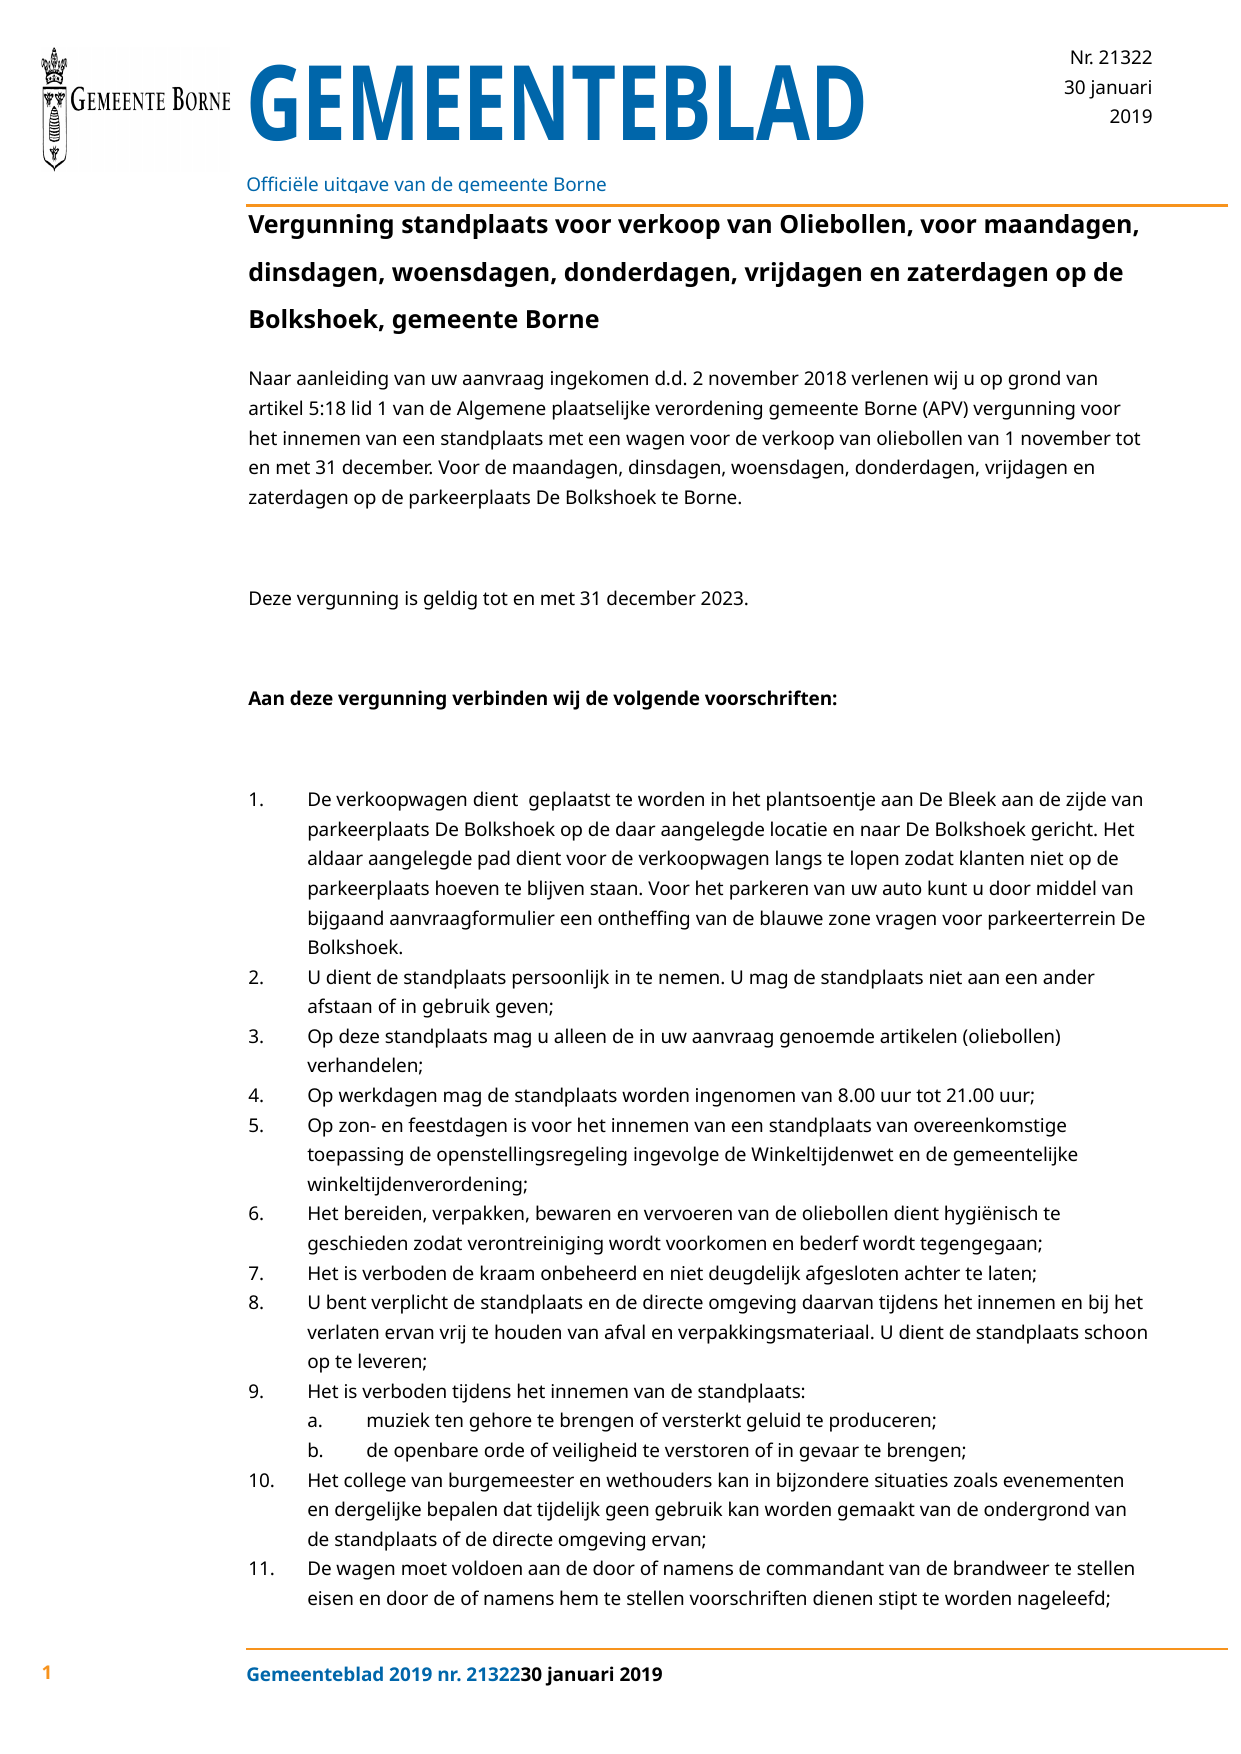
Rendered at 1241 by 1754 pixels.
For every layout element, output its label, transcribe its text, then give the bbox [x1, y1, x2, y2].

text Deze vergunning is geldig tot en met 31 december 2023. [248, 585, 1152, 610]
list De wagen moet voldoen aan de door of namens de commandant van de brandweer te stellen eisen en door de of namens hem te stellen voorschriften dienen stipt te worden nageleefd; [248, 1556, 1152, 1611]
list De verkoopwagen dient geplaatst te worden in het plantsoentje aan De Bleek aan de zijde van parkeerplaats De Bolkshoek op de daar aangelegde locatie en naar De Bolkshoek gericht. Het aldaar aangelegde pad dient voor de verkoopwagen langs te lopen zodat klanten niet op de parkeerplaats hoeven te blijven staan. Voor het parkeren van uw auto kunt u door middel van bijgaand aanvraagformulier een ontheffing van de blauwe zone vragen voor parkeerterrein De Bolkshoek. [248, 786, 1152, 960]
list U bent verplicht de standplaats en de directe omgeving daarvan tijdens het innemen en bij het verlaten ervan vrij te houden van afval en verpakkingsmateriaal. U dient de standplaats schoon op te leveren; [248, 1289, 1152, 1374]
list Het bereiden, verpakken, bewaren en vervoeren van de oliebollen dient hygiënisch te geschieden zodat verontreiniging wordt voorkomen en bederf wordt tegengegaan; [248, 1201, 1152, 1256]
list U dient de standplaats persoonlijk in te nemen. U mag de standplaats niet aan een ander afstaan of in gebruik geven; [248, 964, 1152, 1019]
list Het is verboden de kraam onbeheerd en niet deugdelijk afgesloten achter te laten; [248, 1260, 1152, 1285]
picture [41, 47, 231, 172]
list Het is verboden tijdens het innemen van de standplaats: [248, 1378, 1152, 1404]
text Vergunning standplaats voor verkoop van Oliebollen, voor maandagen, dinsdagen, woensdagen, donderdagen, vrijdagen en zaterdagen op de Bolkshoek, gemeente Borne [248, 207, 1152, 336]
list Op werkdagen mag de standplaats worden ingenomen van 8.00 uur tot 21.00 uur; [248, 1082, 1152, 1108]
list Op deze standplaats mag u alleen de in uw aanvraag genoemde artikelen (oliebollen) verhandelen; [248, 1023, 1152, 1078]
list muziek ten gehore te brengen of versterkt geluid te produceren; [307, 1408, 1152, 1433]
list Op zon- en feestdagen is voor het innemen van een standplaats van overeenkomstige toepassing de openstellingsregeling ingevolge de Winkeltijdenwet en de gemeentelijke winkeltijdenverordening; [248, 1112, 1152, 1197]
list de openbare orde of veiligheid te verstoren of in gevaar te brengen; [307, 1437, 1152, 1463]
text Aan deze vergunning verbinden wij de volgende voorschriften: [248, 686, 1152, 711]
text Naar aanleiding van uw aanvraag ingekomen d.d. 2 november 2018 verlenen wij u op grond van artikel 5:18 lid 1 van de Algemene plaatselijke verordening gemeente Borne (APV) vergunning voor het innemen van een standplaats met een wagen voor de verkoop van oliebollen van 1 november tot en met 31 december. Voor de maandagen, dinsdagen, woensdagen, donderdagen, vrijdagen en zaterdagen op de parkeerplaats De Bolkshoek te Borne. [248, 366, 1152, 509]
list Het college van burgemeester en wethouders kan in bijzondere situaties zoals evenementen en dergelijke bepalen dat tijdelijk geen gebruik kan worden gemaakt van de ondergrond van de standplaats of de directe omgeving ervan; [248, 1467, 1152, 1552]
